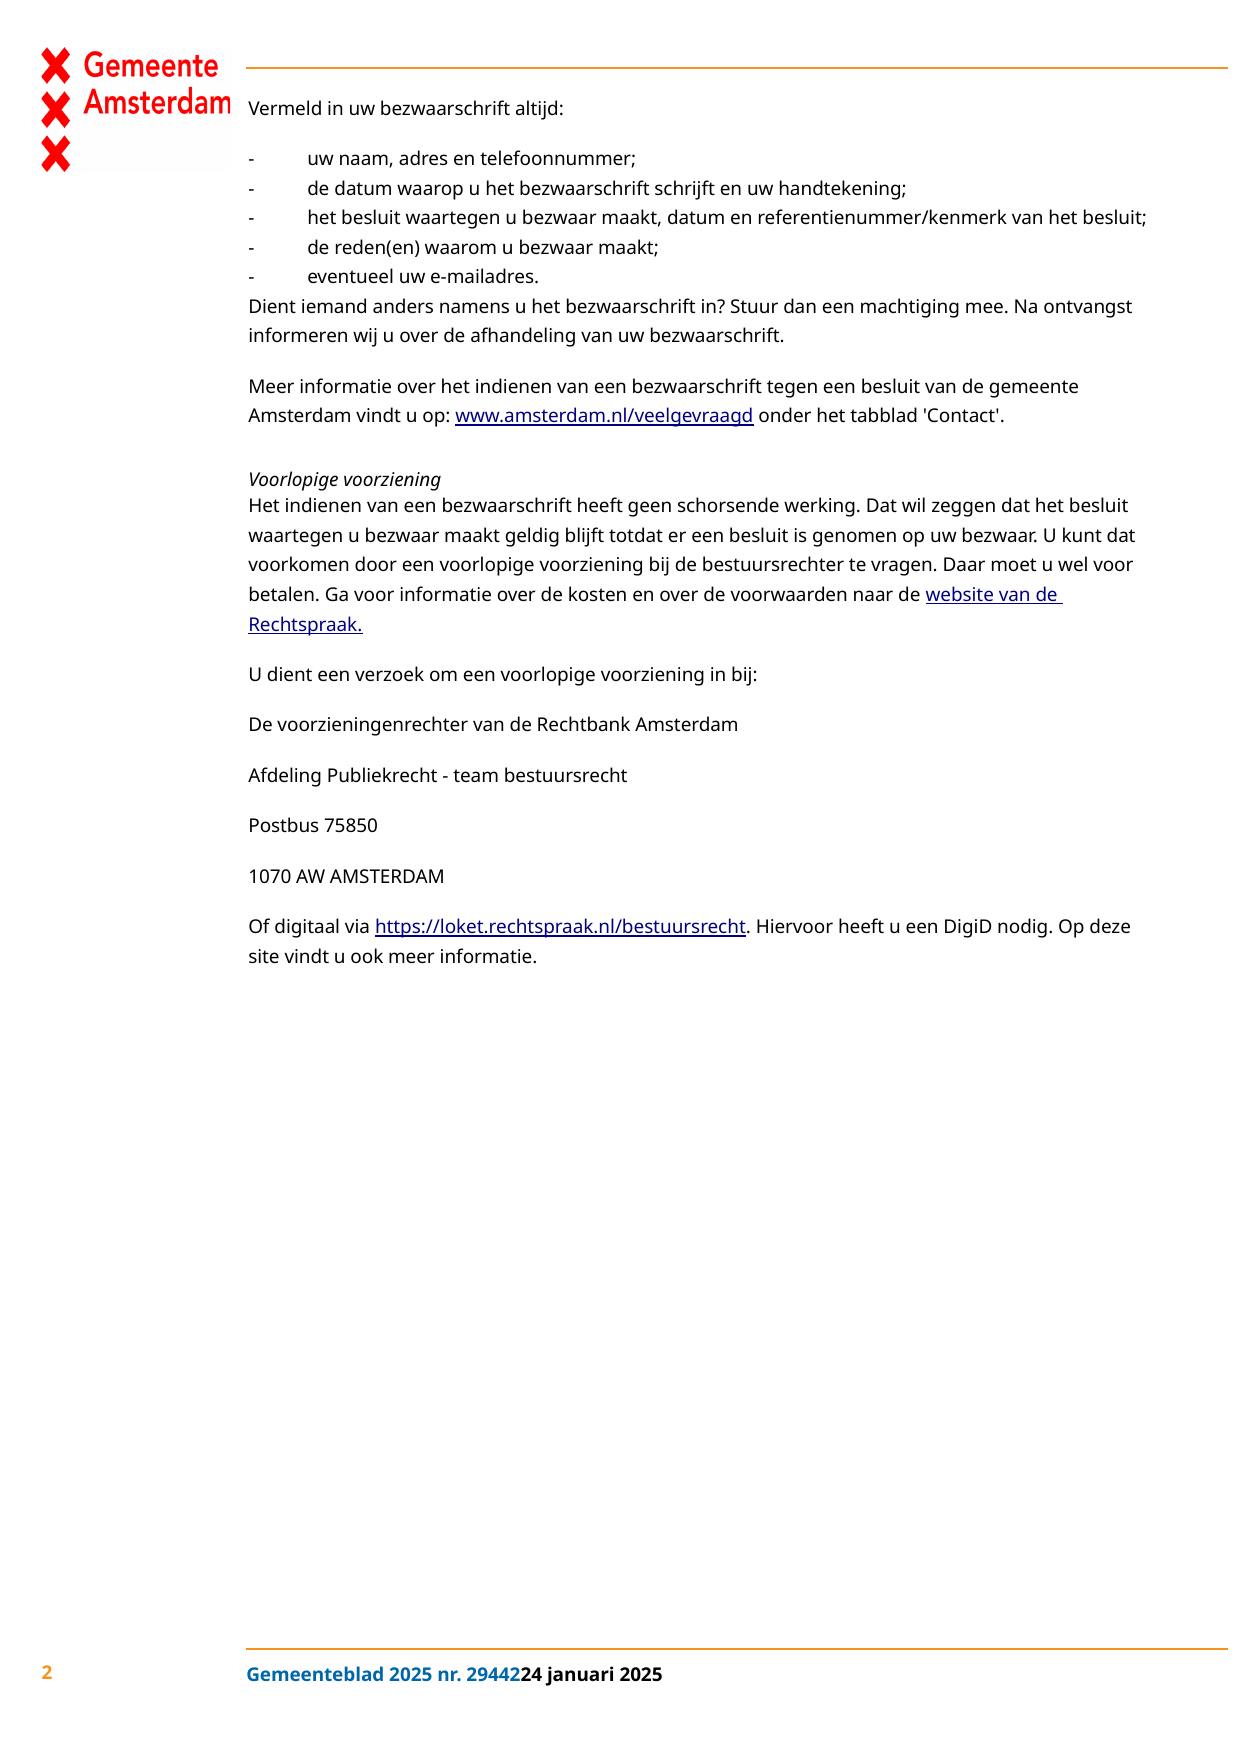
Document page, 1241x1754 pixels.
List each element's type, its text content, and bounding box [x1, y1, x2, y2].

text De voorzieningenrechter van de Rechtbank Amsterdam [248, 712, 1152, 737]
list de datum waarop u het bezwaarschrift schrijft en uw handtekening; [248, 175, 1152, 201]
list het besluit waartegen u bezwaar maakt, datum en referentienummer/kenmerk van het besluit; [248, 204, 1152, 230]
text U dient een verzoek om een voorlopige voorziening in bij: [248, 661, 1152, 687]
text Meer informatie over het indienen van een bezwaarschrift tegen een besluit van de gemeente Amsterdam vindt u op: www.amsterdam.nl/veelgevraagd onder het tabblad 'Contact'. [248, 373, 1152, 428]
text Afdeling Publiekrecht - team bestuursrecht [248, 762, 1152, 788]
text Of digitaal via https://loket.rechtspraak.nl/bestuursrecht. Hiervoor heeft u een DigiD nodig. Op deze site vindt u ook meer informatie. [248, 913, 1152, 968]
text Dient iemand anders namens u het bezwaarschrift in? Stuur dan een machtiging mee. Na ontvangst informeren wij u over de afhandeling van uw bezwaarschrift. [248, 293, 1152, 348]
text Postbus 75850 [248, 812, 1152, 838]
list eventueel uw e-mailadres. [248, 263, 1152, 289]
text Voorlopige voorziening [248, 467, 1152, 492]
picture [41, 47, 231, 172]
text Vermeld in uw bezwaarschrift altijd: [248, 95, 1152, 121]
text Het indienen van een bezwaarschrift heeft geen schorsende werking. Dat wil zeggen dat het besluit waartegen u bezwaar maakt geldig blijft totdat er een besluit is genomen op uw bezwaar. U kunt dat voorkomen door een voorlopige voorziening bij de bestuursrechter te vragen. Daar moet u wel voor betalen. Ga voor informatie over de kosten en over de voorwaarden naar de website van de Rechtspraak. [248, 492, 1152, 636]
text 1070 AW AMSTERDAM [248, 863, 1152, 888]
list de reden(en) waarom u bezwaar maakt; [248, 234, 1152, 260]
list uw naam, adres en telefoonnummer; [248, 145, 1152, 171]
